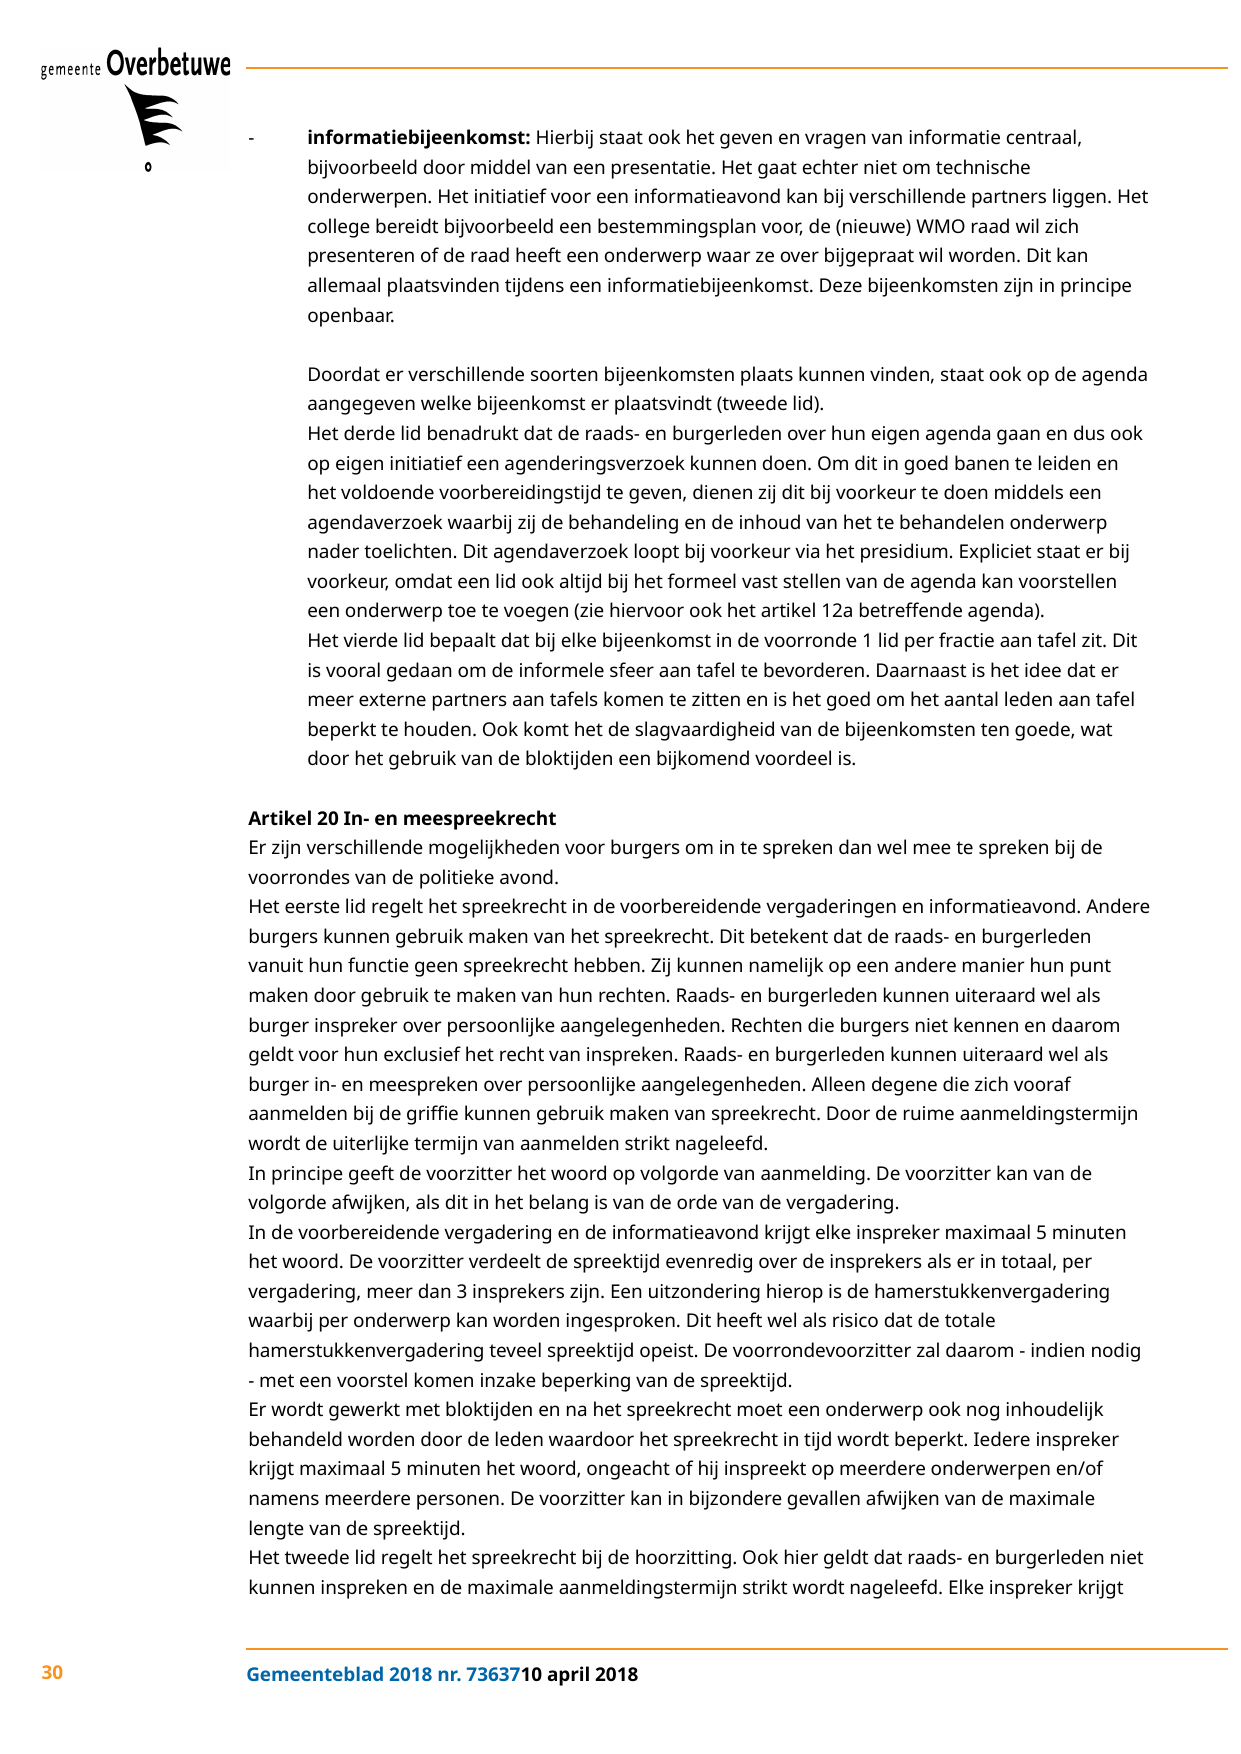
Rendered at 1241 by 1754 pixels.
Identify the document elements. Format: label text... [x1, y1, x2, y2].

list Het derde lid benadrukt dat de raads- en burgerleden over hun eigen agenda gaan en dus ook op eigen initiatief een agenderingsverzoek kunnen doen. Om dit in goed banen te leiden en het voldoende voorbereidingstijd te geven, dienen zij dit bij voorkeur te doen middels een agendaverzoek waarbij zij de behandeling en de inhoud van het te behandelen onderwerp nader toelichten. Dit agendaverzoek loopt bij voorkeur via het presidium. Expliciet staat er bij voorkeur, omdat een lid ook altijd bij het formeel vast stellen van de agenda kan voorstellen een onderwerp toe te voegen (zie hiervoor ook het artikel 12a betreffende agenda). [248, 420, 1152, 623]
text Artikel 20 In- en meespreekrecht [248, 805, 1152, 831]
picture [41, 47, 231, 172]
list Doordat er verschillende soorten bijeenkomsten plaats kunnen vinden, staat ook op de agenda aangegeven welke bijeenkomst er plaatsvindt (tweede lid). [248, 361, 1152, 416]
text In de voorbereidende vergadering en de informatieavond krijgt elke inspreker maximaal 5 minuten het woord. De voorzitter verdeelt de spreektijd evenredig over de insprekers als er in totaal, per vergadering, meer dan 3 insprekers zijn. Een uitzondering hierop is de hamerstukkenvergadering waarbij per onderwerp kan worden ingesproken. Dit heeft wel als risico dat de totale hamerstukkenvergadering teveel spreektijd opeist. De voorrondevoorzitter zal daarom - indien nodig - met een voorstel komen inzake beperking van de spreektijd. [248, 1219, 1152, 1393]
list Het vierde lid bepaalt dat bij elke bijeenkomst in de voorronde 1 lid per fractie aan tafel zit. Dit is vooral gedaan om de informele sfeer aan tafel te bevorderen. Daarnaast is het idee dat er meer externe partners aan tafels komen te zitten en is het goed om het aantal leden aan tafel beperkt te houden. Ook komt het de slagvaardigheid van de bijeenkomsten ten goede, wat door het gebruik van de bloktijden een bijkomend voordeel is. [248, 627, 1152, 771]
text Het tweede lid regelt het spreekrecht bij de hoorzitting. Ook hier geldt dat raads- en burgerleden niet kunnen inspreken en de maximale aanmeldingstermijn strikt wordt nageleefd. Elke inspreker krijgt [248, 1544, 1152, 1600]
text In principe geeft de voorzitter het woord op volgorde van aanmelding. De voorzitter kan van de volgorde afwijken, als dit in het belang is van de orde van de vergadering. [248, 1160, 1152, 1215]
text Er wordt gewerkt met bloktijden en na het spreekrecht moet een onderwerp ook nog inhoudelijk behandeld worden door de leden waardoor het spreekrecht in tijd wordt beperkt. Iedere inspreker krijgt maximaal 5 minuten het woord, ongeacht of hij inspreekt op meerdere onderwerpen en/of namens meerdere personen. De voorzitter kan in bijzondere gevallen afwijken van de maximale lengte van de spreektijd. [248, 1396, 1152, 1541]
text Er zijn verschillende mogelijkheden voor burgers om in te spreken dan wel mee te spreken bij de voorrondes van de politieke avond. [248, 834, 1152, 890]
text Het eerste lid regelt het spreekrecht in de voorbereidende vergaderingen en informatieavond. Andere burgers kunnen gebruik maken van het spreekrecht. Dit betekent dat de raads- en burgerleden vanuit hun functie geen spreekrecht hebben. Zij kunnen namelijk op een andere manier hun punt maken door gebruik te maken van hun rechten. Raads- en burgerleden kunnen uiteraard wel als burger inspreker over persoonlijke aangelegenheden. Rechten die burgers niet kennen en daarom geldt voor hun exclusief het recht van inspreken. Raads- en burgerleden kunnen uiteraard wel als burger in- en meespreken over persoonlijke aangelegenheden. Alleen degene die zich vooraf aanmelden bij de griffie kunnen gebruik maken van spreekrecht. Door de ruime aanmeldingstermijn wordt de uiterlijke termijn van aanmelden strikt nageleefd. [248, 893, 1152, 1156]
list informatiebijeenkomst: Hierbij staat ook het geven en vragen van informatie centraal, bijvoorbeeld door middel van een presentatie. Het gaat echter niet om technische onderwerpen. Het initiatief voor een informatieavond kan bij verschillende partners liggen. Het college bereidt bijvoorbeeld een bestemmingsplan voor, de (nieuwe) WMO raad wil zich presenteren of de raad heeft een onderwerp waar ze over bijgepraat wil worden. Dit kan allemaal plaatsvinden tijdens een informatiebijeenkomst. Deze bijeenkomsten zijn in principe openbaar. [248, 124, 1152, 328]
